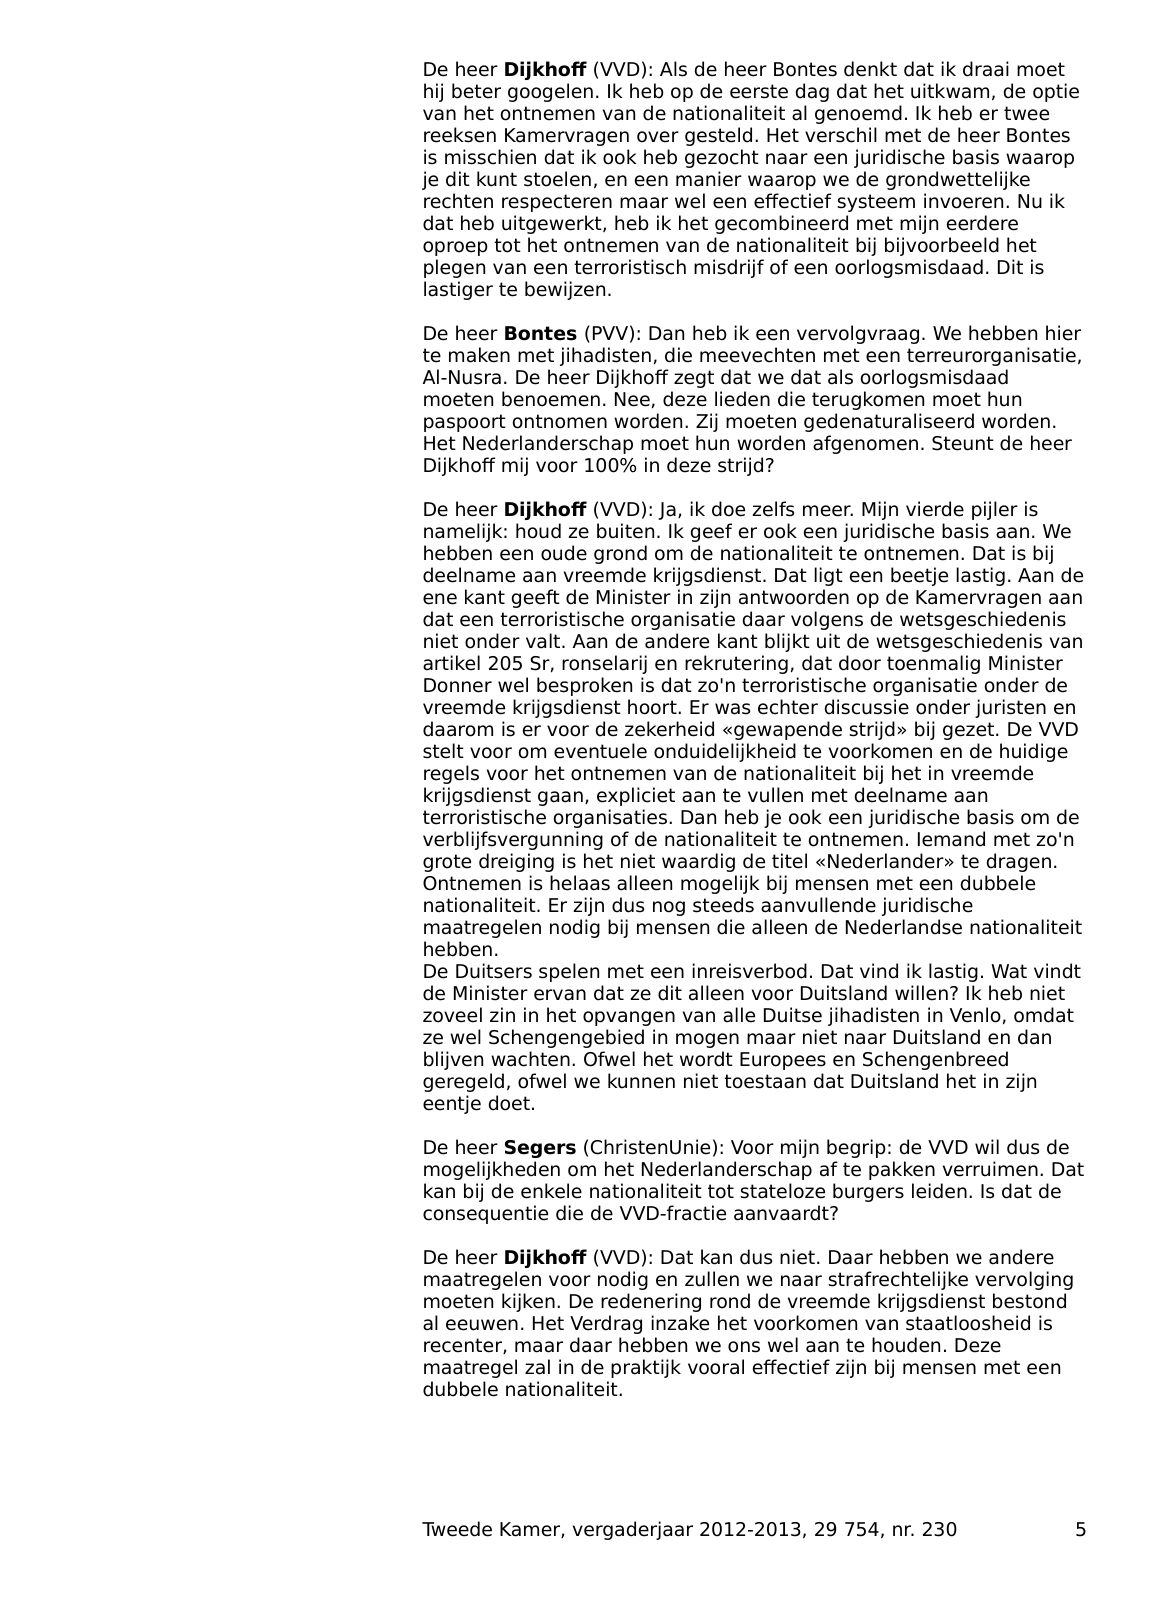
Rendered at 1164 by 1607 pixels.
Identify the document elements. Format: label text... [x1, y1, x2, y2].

text De heer Bontes (PVV): Dan heb ik een vervolgvraag. We hebben hier te maken met jihadisten, die meevechten met een terreurorganisatie, Al-Nusra. De heer Dijkhoff zegt dat we dat als oorlogsmisdaad moeten benoemen. Nee, deze lieden die terugkomen moet hun paspoort ontnomen worden. Zij moeten gedenaturaliseerd worden. Het Nederlanderschap moet hun worden afgenomen. Steunt de heer Dijkhoff mij voor 100% in deze strijd? [422, 323, 1087, 477]
text De heer Dijkhoff (VVD): Als de heer Bontes denkt dat ik draai moet hij beter googelen. Ik heb op de eerste dag dat het uitkwam, de optie van het ontnemen van de nationaliteit al genoemd. Ik heb er twee reeksen Kamervragen over gesteld. Het verschil met de heer Bontes is misschien dat ik ook heb gezocht naar een juridische basis waarop je dit kunt stoelen, en een manier waarop we de grondwettelijke rechten respecteren maar wel een effectief systeem invoeren. Nu ik dat heb uitgewerkt, heb ik het gecombineerd met mijn eerdere oproep tot het ontnemen van de nationaliteit bij bijvoorbeeld het plegen van een terroristisch misdrijf of een oorlogsmisdaad. Dit is lastiger te bewijzen. [422, 59, 1087, 301]
text De heer Segers (ChristenUnie): Voor mijn begrip: de VVD wil dus de mogelijkheden om het Nederlanderschap af te pakken verruimen. Dat kan bij de enkele nationaliteit tot stateloze burgers leiden. Is dat de consequentie die de VVD-fractie aanvaardt? [422, 1137, 1087, 1224]
text De heer Dijkhoff (VVD): Dat kan dus niet. Daar hebben we andere maatregelen voor nodig en zullen we naar strafrechtelijke vervolging moeten kijken. De redenering rond de vreemde krijgsdienst bestond al eeuwen. Het Verdrag inzake het voorkomen van staatloosheid is recenter, maar daar hebben we ons wel aan te houden. Deze maatregel zal in de praktijk vooral effectief zijn bij mensen met een dubbele nationaliteit. [422, 1247, 1087, 1401]
text De Duitsers spelen met een inreisverbod. Dat vind ik lastig. Wat vindt de Minister ervan dat ze dit alleen voor Duitsland willen? Ik heb niet zoveel zin in het opvangen van alle Duitse jihadisten in Venlo, omdat ze wel Schengengebied in mogen maar niet naar Duitsland en dan blijven wachten. Ofwel het wordt Europees en Schengenbreed geregeld, ofwel we kunnen niet toestaan dat Duitsland het in zijn eentje doet. [422, 961, 1087, 1114]
text De heer Dijkhoff (VVD): Ja, ik doe zelfs meer. Mijn vierde pijler is namelijk: houd ze buiten. Ik geef er ook een juridische basis aan. We hebben een oude grond om de nationaliteit te ontnemen. Dat is bij deelname aan vreemde krijgsdienst. Dat ligt een beetje lastig. Aan de ene kant geeft de Minister in zijn antwoorden op de Kamervragen aan dat een terroristische organisatie daar volgens de wetsgeschiedenis niet onder valt. Aan de andere kant blijkt uit de wetsgeschiedenis van artikel 205 Sr, ronselarij en rekrutering, dat door toenmalig Minister Donner wel besproken is dat zo'n terroristische organisatie onder de vreemde krijgsdienst hoort. Er was echter discussie onder juristen en daarom is er voor de zekerheid «gewapende strijd» bij gezet. De VVD stelt voor om eventuele onduidelijkheid te voorkomen en de huidige regels voor het ontnemen van de nationaliteit bij het in vreemde krijgsdienst gaan, expliciet aan te vullen met deelname aan terroristische organisaties. Dan heb je ook een juridische basis om de verblijfsvergunning of de nationaliteit te ontnemen. Iemand met zo'n grote dreiging is het niet waardig de titel «Nederlander» te dragen. Ontnemen is helaas alleen mogelijk bij mensen met een dubbele nationaliteit. Er zijn dus nog steeds aanvullende juridische maatregelen nodig bij mensen die alleen de Nederlandse nationaliteit hebben. [422, 499, 1087, 961]
